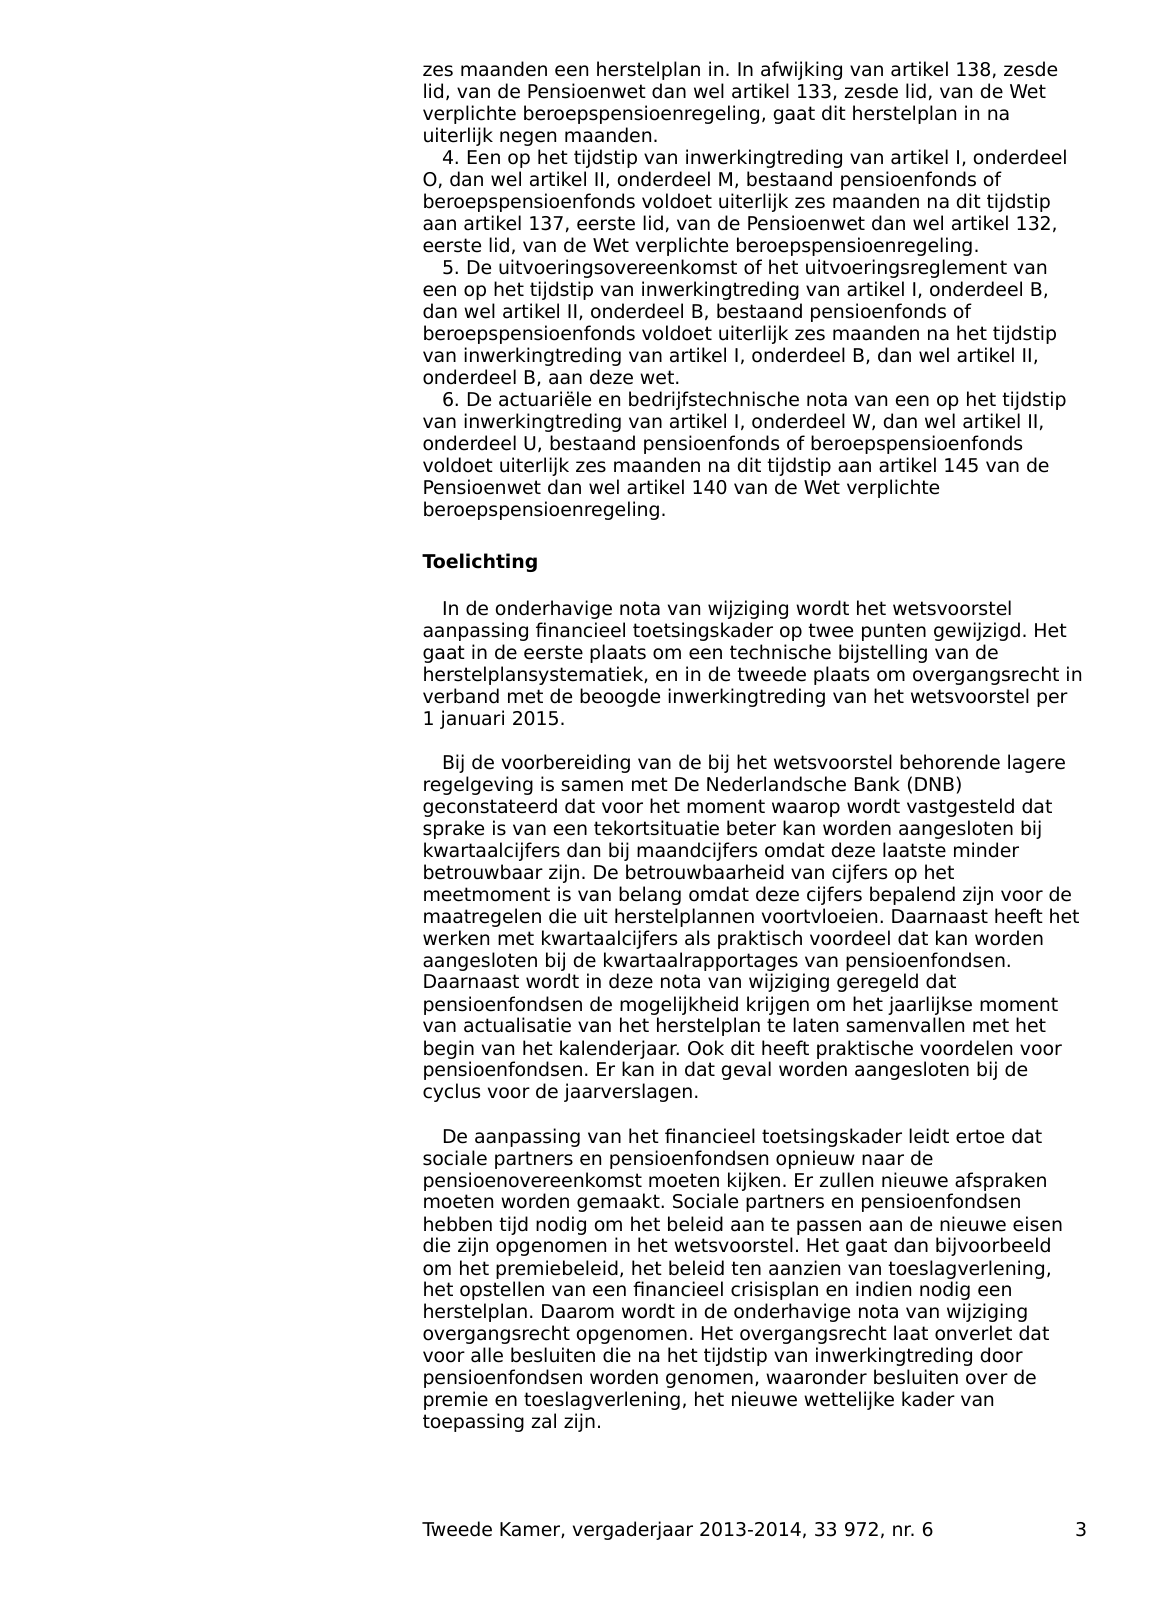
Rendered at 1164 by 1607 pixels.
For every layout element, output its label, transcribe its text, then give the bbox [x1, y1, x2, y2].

text In de onderhavige nota van wijziging wordt het wetsvoorstel aanpassing financieel toetsingskader op twee punten gewijzigd. Het gaat in de eerste plaats om een technische bijstelling van de herstelplansystematiek, en in de tweede plaats om overgangsrecht in verband met de beoogde inwerkingtreding van het wetsvoorstel per 1 januari 2015. [422, 598, 1087, 729]
text De aanpassing van het financieel toetsingskader leidt ertoe dat sociale partners en pensioenfondsen opnieuw naar de pensioenovereenkomst moeten kijken. Er zullen nieuwe afspraken moeten worden gemaakt. Sociale partners en pensioenfondsen hebben tijd nodig om het beleid aan te passen aan de nieuwe eisen die zijn opgenomen in het wetsvoorstel. Het gaat dan bijvoorbeeld om het premiebeleid, het beleid ten aanzien van toeslagverlening, het opstellen van een financieel crisisplan en indien nodig een herstelplan. Daarom wordt in de onderhavige nota van wijziging overgangsrecht opgenomen. Het overgangsrecht laat onverlet dat voor alle besluiten die na het tijdstip van inwerkingtreding door pensioenfondsen worden genomen, waaronder besluiten over de premie en toeslagverlening, het nieuwe wettelijke kader van toepassing zal zijn. [422, 1126, 1087, 1433]
subtitle Toelichting [422, 551, 1087, 573]
text 4. Een op het tijdstip van inwerkingtreding van artikel I, onderdeel O, dan wel artikel II, onderdeel M, bestaand pensioenfonds of beroepspensioenfonds voldoet uiterlijk zes maanden na dit tijdstip aan artikel 137, eerste lid, van de Pensioenwet dan wel artikel 132, eerste lid, van de Wet verplichte beroepspensioenregeling. [422, 147, 1087, 257]
text 5. De uitvoeringsovereenkomst of het uitvoeringsreglement van een op het tijdstip van inwerkingtreding van artikel I, onderdeel B, dan wel artikel II, onderdeel B, bestaand pensioenfonds of beroepspensioenfonds voldoet uiterlijk zes maanden na het tijdstip van inwerkingtreding van artikel I, onderdeel B, dan wel artikel II, onderdeel B, aan deze wet. [422, 257, 1087, 389]
text 6. De actuariële en bedrijfstechnische nota van een op het tijdstip van inwerkingtreding van artikel I, onderdeel W, dan wel artikel II, onderdeel U, bestaand pensioenfonds of beroepspensioenfonds voldoet uiterlijk zes maanden na dit tijdstip aan artikel 145 van de Pensioenwet dan wel artikel 140 van de Wet verplichte beroepspensioenregeling. [422, 389, 1087, 521]
text Bij de voorbereiding van de bij het wetsvoorstel behorende lagere regelgeving is samen met De Nederlandsche Bank (DNB) geconstateerd dat voor het moment waarop wordt vastgesteld dat sprake is van een tekortsituatie beter kan worden aangesloten bij kwartaalcijfers dan bij maandcijfers omdat deze laatste minder betrouwbaar zijn. De betrouwbaarheid van cijfers op het meetmoment is van belang omdat deze cijfers bepalend zijn voor de maatregelen die uit herstelplannen voortvloeien. Daarnaast heeft het werken met kwartaalcijfers als praktisch voordeel dat kan worden aangesloten bij de kwartaalrapportages van pensioenfondsen. Daarnaast wordt in deze nota van wijziging geregeld dat pensioenfondsen de mogelijkheid krijgen om het jaarlijkse moment van actualisatie van het herstelplan te laten samenvallen met het begin van het kalenderjaar. Ook dit heeft praktische voordelen voor pensioenfondsen. Er kan in dat geval worden aangesloten bij de cyclus voor de jaarverslagen. [422, 752, 1087, 1103]
text zes maanden een herstelplan in. In afwijking van artikel 138, zesde lid, van de Pensioenwet dan wel artikel 133, zesde lid, van de Wet verplichte beroepspensioenregeling, gaat dit herstelplan in na uiterlijk negen maanden. [422, 59, 1087, 147]
